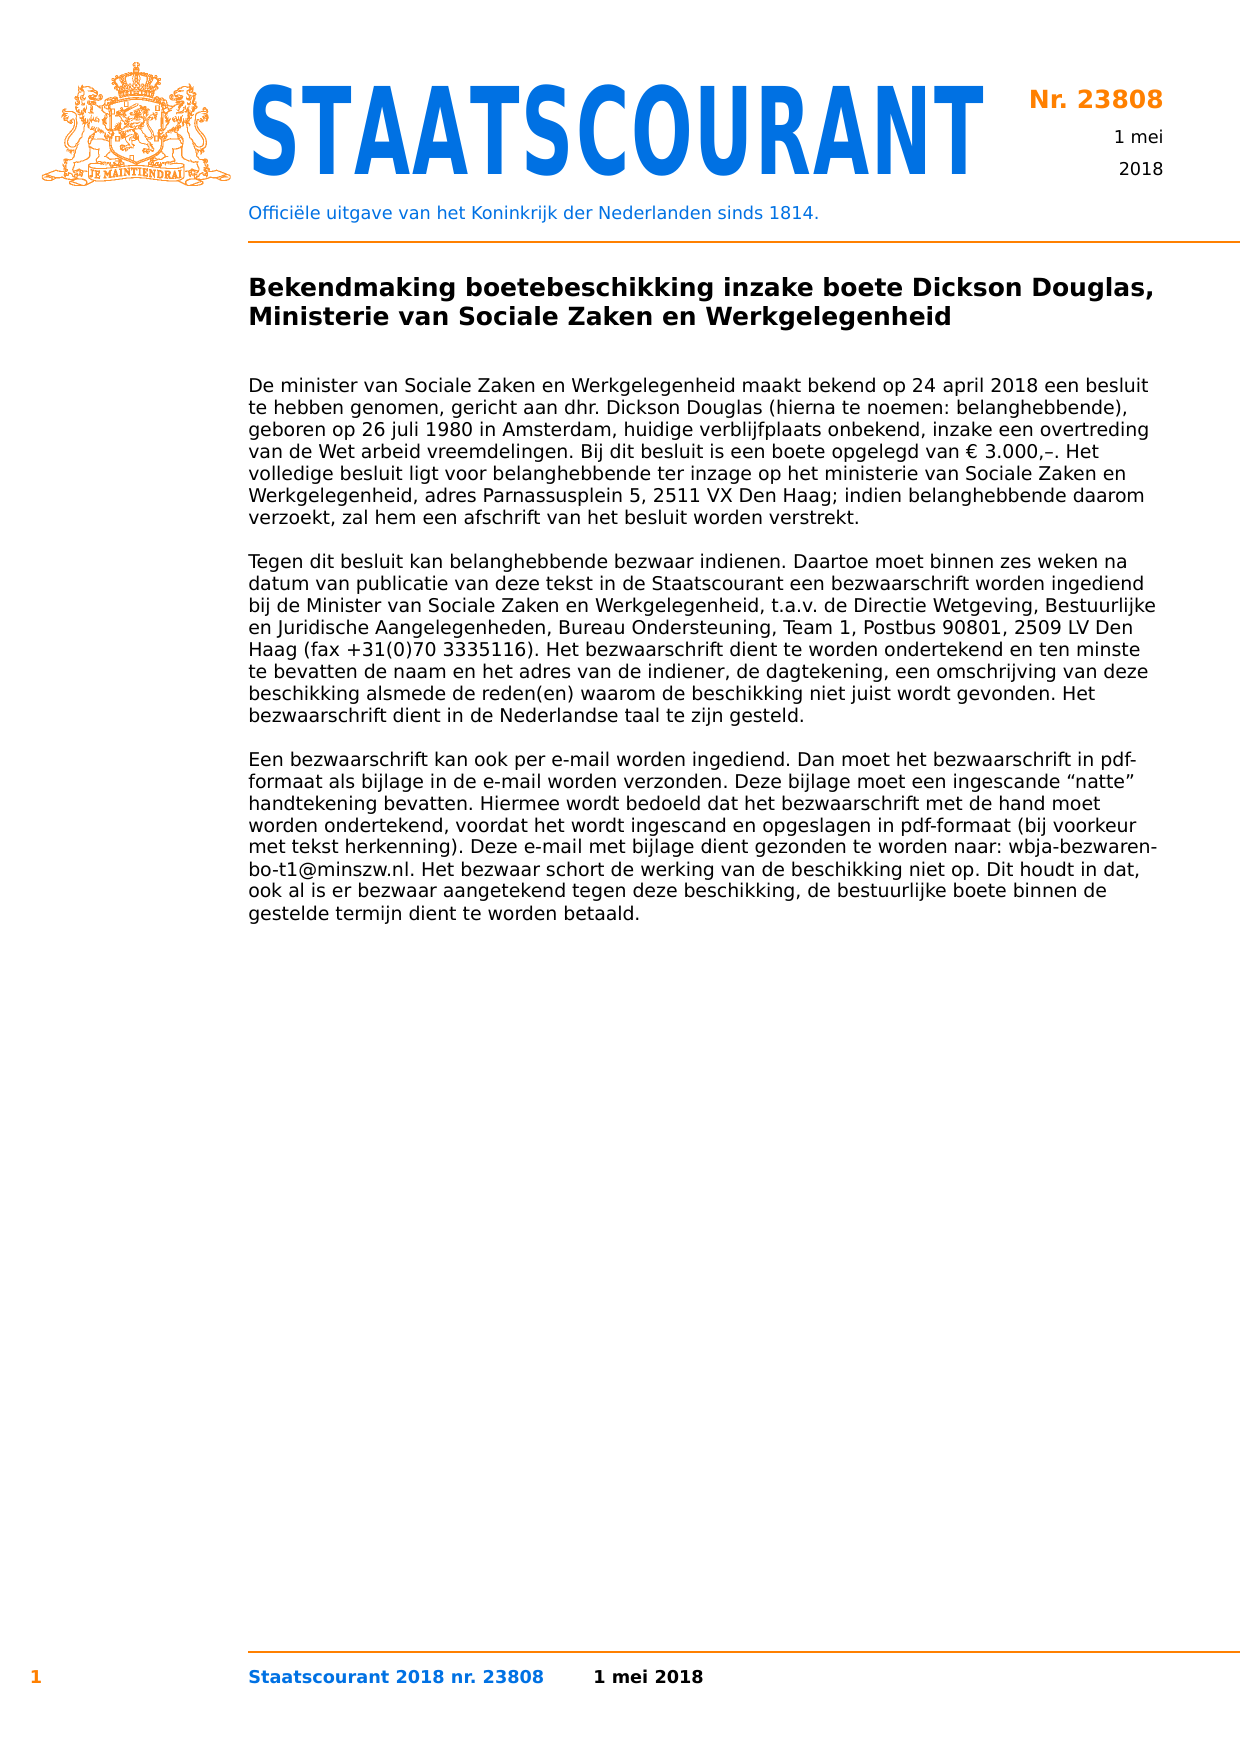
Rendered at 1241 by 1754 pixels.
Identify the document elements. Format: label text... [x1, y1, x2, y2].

picture [41, 62, 231, 186]
table_cell 2018 [998, 153, 1240, 203]
text Een bezwaarschrift kan ook per e-mail worden ingediend. Dan moet het bezwaarschrift in pdf-formaat als bijlage in de e-mail worden verzonden. Deze bijlage moet een ingescande “natte” handtekening bevatten. Hiermee wordt bedoeld dat het bezwaarschrift met de hand moet worden ondertekend, voordat het wordt ingescand en opgeslagen in pdf-formaat (bij voorkeur met tekst herkenning). Deze e-mail met bijlage dient gezonden te worden naar: wbja-bezwaren-bo-t1@minszw.nl. Het bezwaar schort de werking van de beschikking niet op. Dit houdt in dat, ook al is er bezwaar aangetekend tegen deze beschikking, de bestuurlijke boete binnen de gestelde termijn dient te worden betaald. [248, 748, 1163, 924]
text De minister van Sociale Zaken en Werkgelegenheid maakt bekend op 24 april 2018 een besluit te hebben genomen, gericht aan dhr. Dickson Douglas (hierna te noemen: belanghebbende), geboren op 26 juli 1980 in Amsterdam, huidige verblijfplaats onbekend, inzake een overtreding van de Wet arbeid vreemdelingen. Bij dit besluit is een boete opgelegd van € 3.000,–. Het volledige besluit ligt voor belanghebbende ter inzage op het ministerie van Sociale Zaken en Werkgelegenheid, adres Parnassusplein 5, 2511 VX Den Haag; indien belanghebbende daarom verzoekt, zal hem een afschrift van het besluit worden verstrekt. [248, 375, 1163, 529]
text Tegen dit besluit kan belanghebbende bezwaar indienen. Daartoe moet binnen zes weken na datum van publicatie van deze tekst in de Staatscourant een bezwaarschrift worden ingediend bij de Minister van Sociale Zaken en Werkgelegenheid, t.a.v. de Directie Wetgeving, Bestuurlijke en Juridische Aangelegenheden, Bureau Ondersteuning, Team 1, Postbus 90801, 2509 LV Den Haag (fax +31(0)70 3335116). Het bezwaarschrift dient te worden ondertekend en ten minste te bevatten de naam en het adres van de indiener, de dagtekening, een omschrijving van deze beschikking alsmede de reden(en) waarom de beschikking niet juist wordt gevonden. Het bezwaarschrift dient in de Nederlandse taal te zijn gesteld. [248, 551, 1163, 727]
table_header [25, 62, 248, 241]
table_header STAATSCOURANT [248, 62, 998, 203]
table_cell Officiële uitgave van het Koninkrijk der Nederlanden sinds 1814. [248, 203, 1240, 241]
table_cell 1 mei [998, 121, 1240, 153]
table_header Nr. 23808 [998, 62, 1240, 121]
subtitle Bekendmaking boetebeschikking inzake boete Dickson Douglas, Ministerie van Sociale Zaken en Werkgelegenheid [248, 273, 1163, 331]
